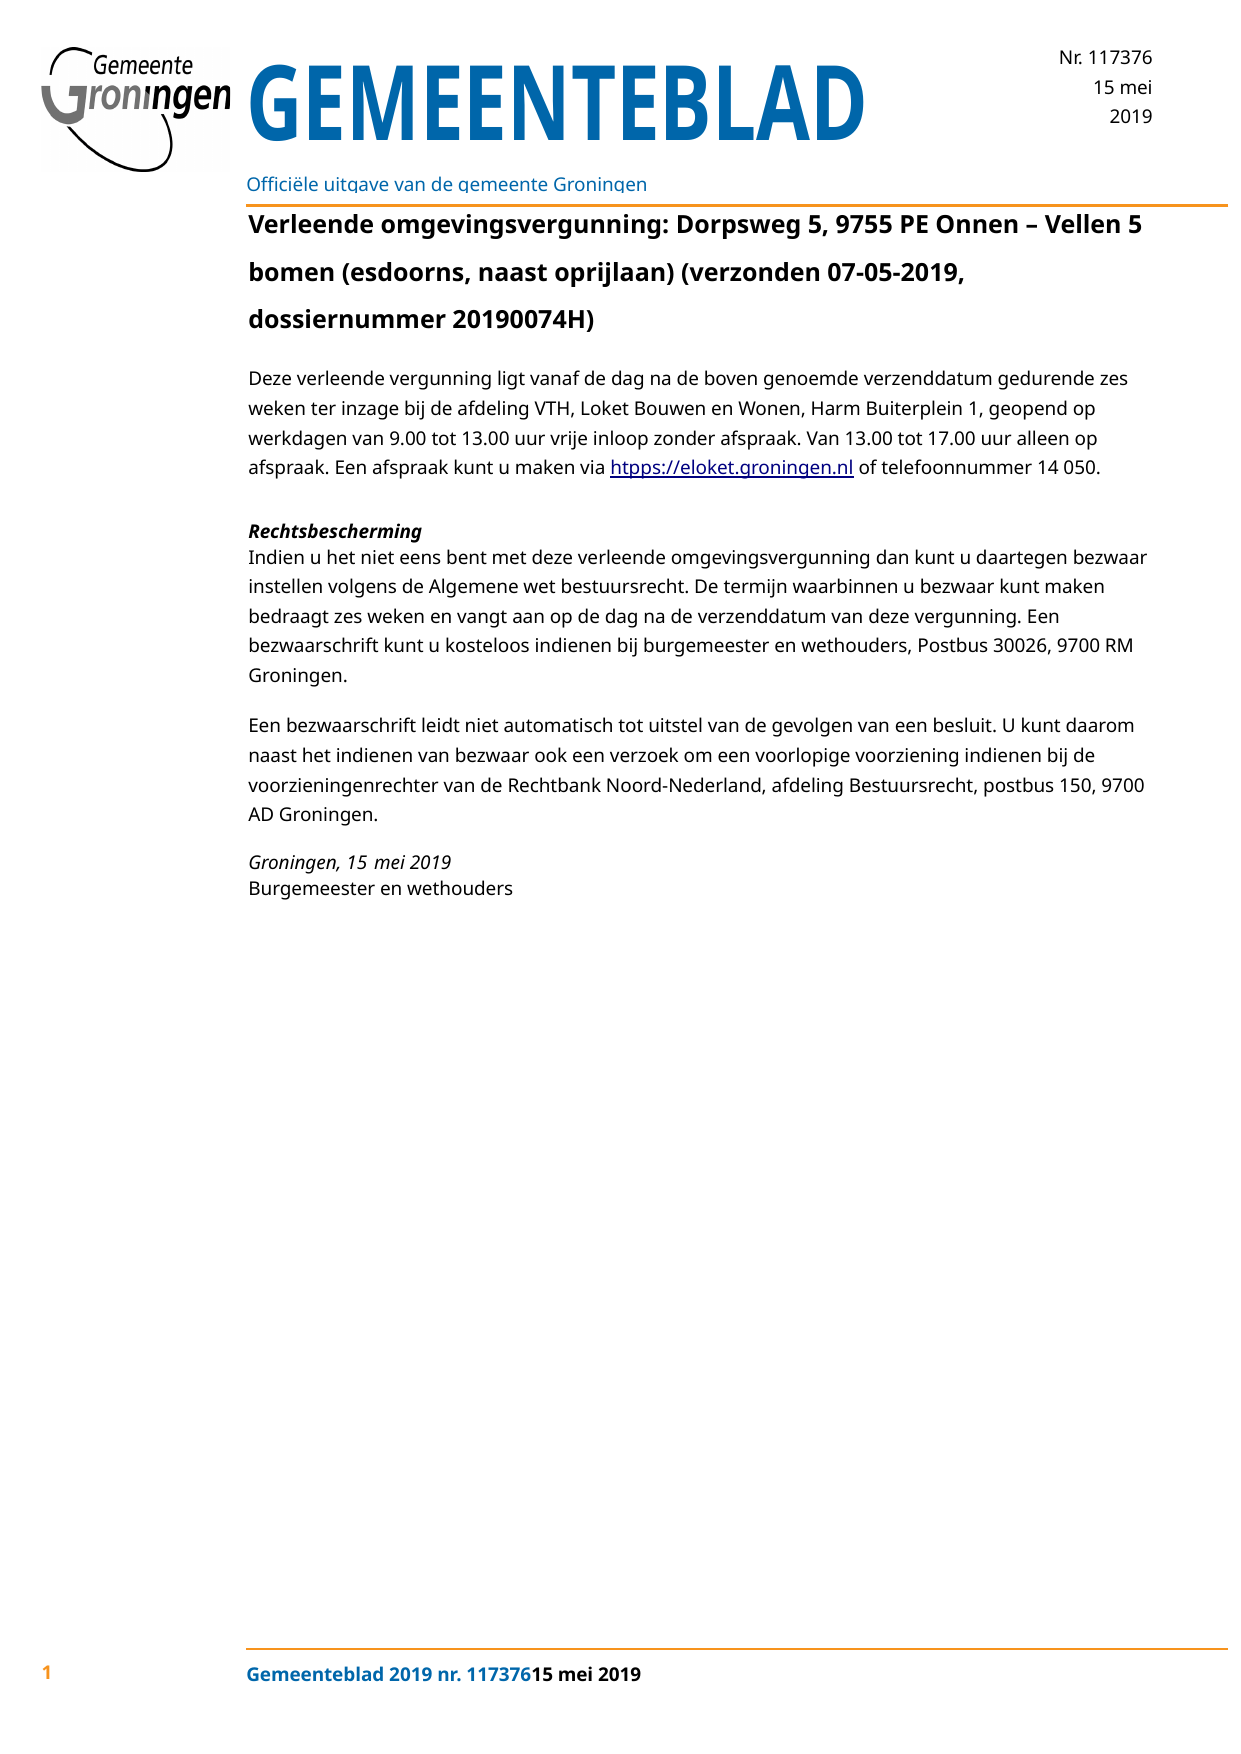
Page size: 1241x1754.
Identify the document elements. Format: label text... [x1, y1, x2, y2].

text Burgemeester en wethouders [248, 875, 1152, 901]
text Verleende omgevingsvergunning: Dorpsweg 5, 9755 PE Onnen – Vellen 5 bomen (esdoorns, naast oprijlaan) (verzonden 07-05-2019, dossiernummer 20190074H) [248, 207, 1152, 336]
text Een bezwaarschrift leidt niet automatisch tot uitstel van de gevolgen van een besluit. U kunt daarom naast het indienen van bezwaar ook een verzoek om een voorlopige voorziening indienen bij de voorzieningenrechter van de Rechtbank Noord-Nederland, afdeling Bestuursrecht, postbus 150, 9700 AD Groningen. [248, 713, 1152, 827]
text Indien u het niet eens bent met deze verleende omgevingsvergunning dan kunt u daartegen bezwaar instellen volgens de Algemene wet bestuursrecht. De termijn waarbinnen u bezwaar kunt maken bedraagt zes weken en vangt aan op de dag na de verzenddatum van deze vergunning. Een bezwaarschrift kunt u kosteloos indienen bij burgemeester en wethouders, Postbus 30026, 9700 RM Groningen. [248, 544, 1152, 688]
text Deze verleende vergunning ligt vanaf de dag na de boven genoemde verzenddatum gedurende zes weken ter inzage bij de afdeling VTH, Loket Bouwen en Wonen, Harm Buiterplein 1, geopend op werkdagen van 9.00 tot 13.00 uur vrije inloop zonder afspraak. Van 13.00 tot 17.00 uur alleen op afspraak. Een afspraak kunt u maken via htpps://eloket.groningen.nl of telefoonnummer 14 050. [248, 366, 1152, 480]
text Groningen, 15 mei 2019 [248, 849, 1152, 875]
text Rechtsbescherming [248, 518, 1152, 544]
picture [41, 47, 231, 172]
